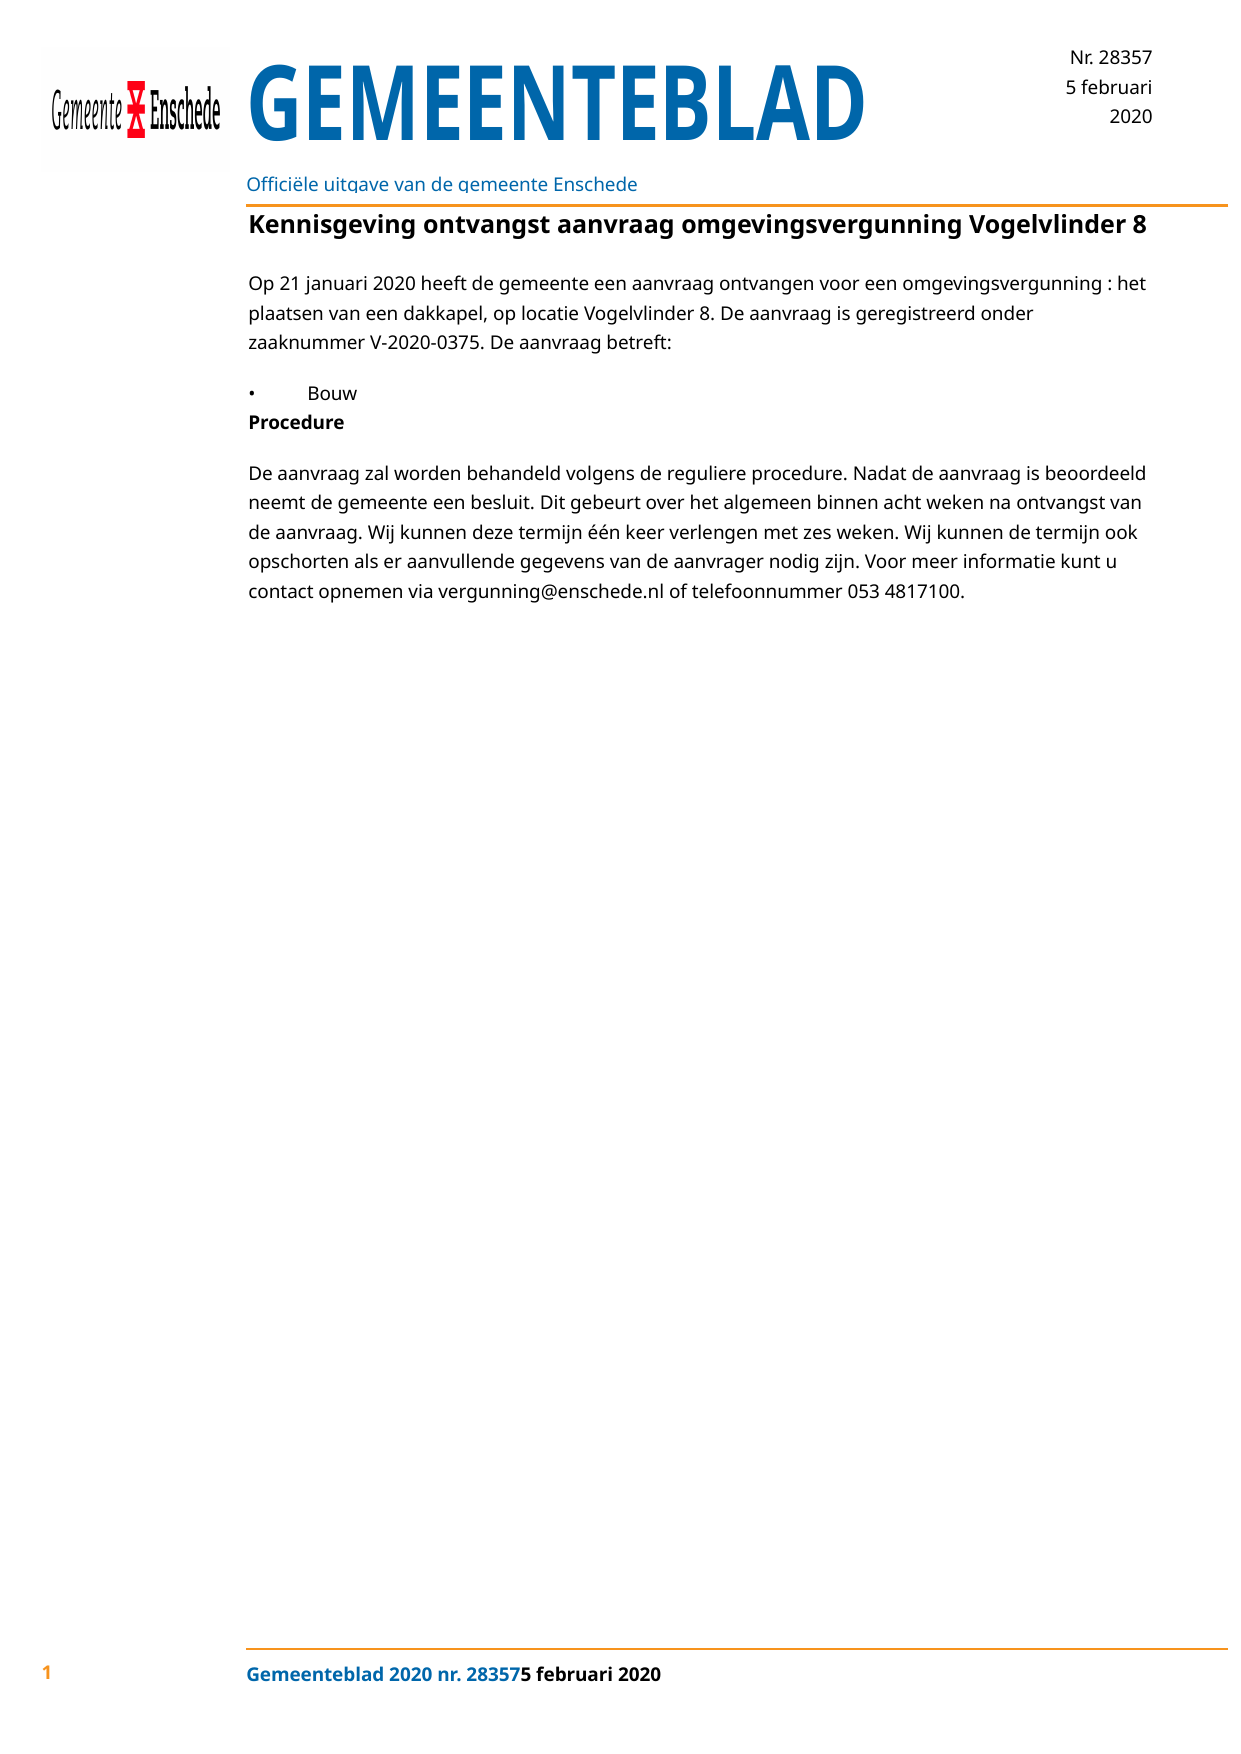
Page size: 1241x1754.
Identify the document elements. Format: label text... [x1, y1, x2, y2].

text Kennisgeving ontvangst aanvraag omgevingsvergunning Vogelvlinder 8 [248, 207, 1152, 241]
list Bouw [248, 380, 1152, 406]
picture [41, 47, 231, 172]
text De aanvraag zal worden behandeld volgens de reguliere procedure. Nadat de aanvraag is beoordeeld neemt de gemeente een besluit. Dit gebeurt over het algemeen binnen acht weken na ontvangst van de aanvraag. Wij kunnen deze termijn één keer verlengen met zes weken. Wij kunnen de termijn ook opschorten als er aanvullende gegevens van de aanvrager nodig zijn. Voor meer informatie kunt u contact opnemen via vergunning@enschede.nl of telefoonnummer 053 4817100. [248, 460, 1152, 604]
text Op 21 januari 2020 heeft de gemeente een aanvraag ontvangen voor een omgevingsvergunning : het plaatsen van een dakkapel, op locatie Vogelvlinder 8. De aanvraag is geregistreerd onder zaaknummer V-2020-0375. De aanvraag betreft: [248, 270, 1152, 355]
text Procedure [248, 409, 1152, 435]
